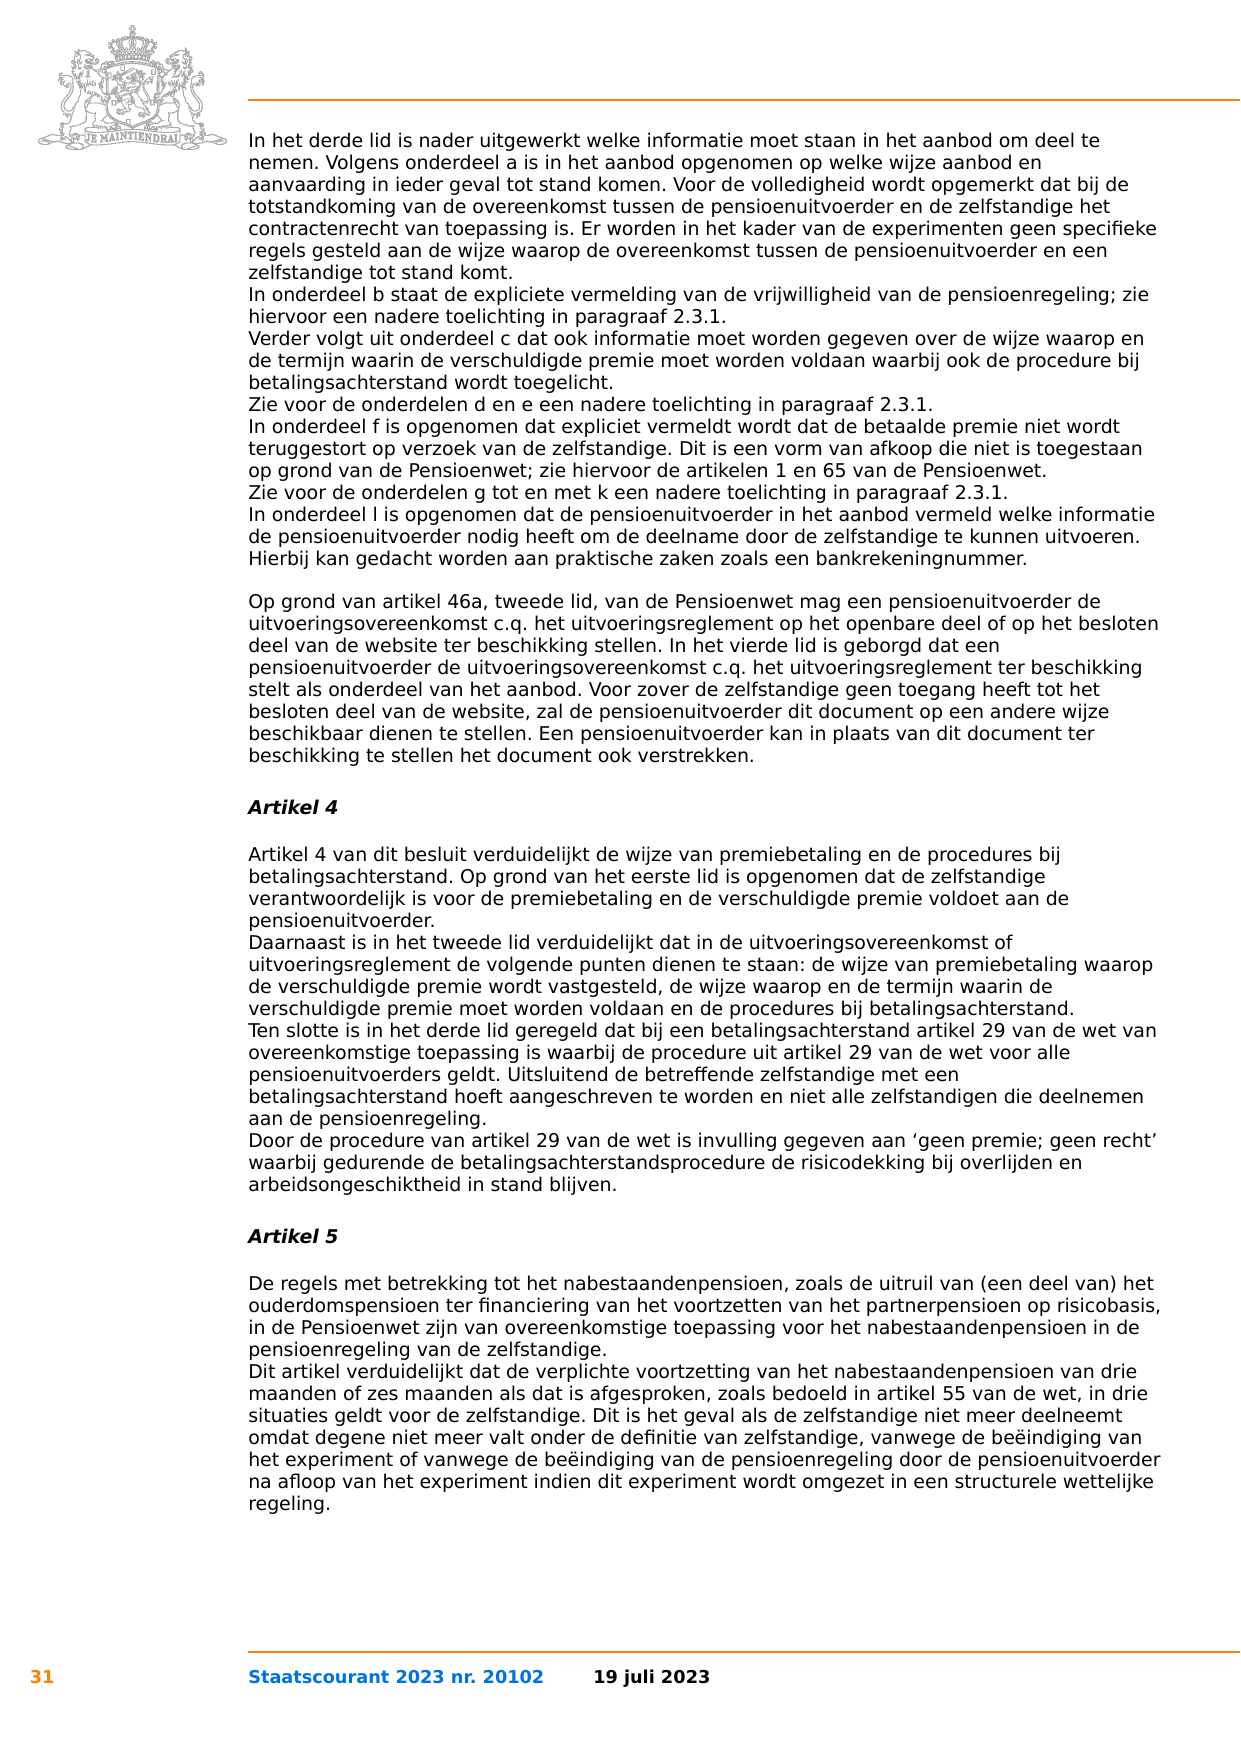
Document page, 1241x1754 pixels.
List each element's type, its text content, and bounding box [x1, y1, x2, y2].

subtitle Artikel 4 [248, 797, 1163, 819]
text Ten slotte is in het derde lid geregeld dat bij een betalingsachterstand artikel 29 van de wet van overeenkomstige toepassing is waarbij de procedure uit artikel 29 van de wet voor alle pensioenuitvoerders geldt. Uitsluitend de betreffende zelfstandige met een betalingsachterstand hoeft aangeschreven te worden en niet alle zelfstandigen die deelnemen aan de pensioenregeling. [248, 1020, 1163, 1130]
text Daarnaast is in het tweede lid verduidelijkt dat in de uitvoeringsovereenkomst of uitvoeringsreglement de volgende punten dienen te staan: de wijze van premiebetaling waarop de verschuldigde premie wordt vastgesteld, de wijze waarop en de termijn waarin de verschuldigde premie moet worden voldaan en de procedures bij betalingsachterstand. [248, 932, 1163, 1020]
text Zie voor de onderdelen d en e een nadere toelichting in paragraaf 2.3.1. [248, 394, 1163, 416]
subtitle Artikel 5 [248, 1226, 1163, 1248]
text Zie voor de onderdelen g tot en met k een nadere toelichting in paragraaf 2.3.1. [248, 482, 1163, 503]
text De regels met betrekking tot het nabestaandenpensioen, zoals de uitruil van (een deel van) het ouderdomspensioen ter financiering van het voortzetten van het partnerpensioen op risicobasis, in de Pensioenwet zijn van overeenkomstige toepassing voor het nabestaandenpensioen in de pensioenregeling van de zelfstandige. [248, 1273, 1163, 1361]
text Verder volgt uit onderdeel c dat ook informatie moet worden gegeven over de wijze waarop en de termijn waarin de verschuldigde premie moet worden voldaan waarbij ook de procedure bij betalingsachterstand wordt toegelicht. [248, 328, 1163, 394]
picture [38, 25, 227, 150]
text In onderdeel l is opgenomen dat de pensioenuitvoerder in het aanbod vermeld welke informatie de pensioenuitvoerder nodig heeft om de deelname door de zelfstandige te kunnen uitvoeren. Hierbij kan gedacht worden aan praktische zaken zoals een bankrekeningnummer. [248, 503, 1163, 569]
text Door de procedure van artikel 29 van de wet is invulling gegeven aan ‘geen premie; geen recht’ waarbij gedurende de betalingsachterstandsprocedure de risicodekking bij overlijden en arbeidsongeschiktheid in stand blijven. [248, 1130, 1163, 1196]
text In onderdeel f is opgenomen dat expliciet vermeldt wordt dat de betaalde premie niet wordt teruggestort op verzoek van de zelfstandige. Dit is een vorm van afkoop die niet is toegestaan op grond van de Pensioenwet; zie hiervoor de artikelen 1 en 65 van de Pensioenwet. [248, 416, 1163, 482]
text Op grond van artikel 46a, tweede lid, van de Pensioenwet mag een pensioenuitvoerder de uitvoeringsovereenkomst c.q. het uitvoeringsreglement op het openbare deel of op het besloten deel van de website ter beschikking stellen. In het vierde lid is geborgd dat een pensioenuitvoerder de uitvoeringsovereenkomst c.q. het uitvoeringsreglement ter beschikking stelt als onderdeel van het aanbod. Voor zover de zelfstandige geen toegang heeft tot het besloten deel van de website, zal de pensioenuitvoerder dit document op een andere wijze beschikbaar dienen te stellen. Een pensioenuitvoerder kan in plaats van dit document ter beschikking te stellen het document ook verstrekken. [248, 591, 1163, 767]
text In onderdeel b staat de expliciete vermelding van de vrijwilligheid van de pensioenregeling; zie hiervoor een nadere toelichting in paragraaf 2.3.1. [248, 284, 1163, 328]
text Dit artikel verduidelijkt dat de verplichte voortzetting van het nabestaandenpensioen van drie maanden of zes maanden als dat is afgesproken, zoals bedoeld in artikel 55 van de wet, in drie situaties geldt voor de zelfstandige. Dit is het geval als de zelfstandige niet meer deelneemt omdat degene niet meer valt onder de definitie van zelfstandige, vanwege de beëindiging van het experiment of vanwege de beëindiging van de pensioenregeling door de pensioenuitvoerder na afloop van het experiment indien dit experiment wordt omgezet in een structurele wettelijke regeling. [248, 1361, 1163, 1514]
text In het derde lid is nader uitgewerkt welke informatie moet staan in het aanbod om deel te nemen. Volgens onderdeel a is in het aanbod opgenomen op welke wijze aanbod en aanvaarding in ieder geval tot stand komen. Voor de volledigheid wordt opgemerkt dat bij de totstandkoming van de overeenkomst tussen de pensioenuitvoerder en de zelfstandige het contractenrecht van toepassing is. Er worden in het kader van de experimenten geen specifieke regels gesteld aan de wijze waarop de overeenkomst tussen de pensioenuitvoerder en een zelfstandige tot stand komt. [248, 130, 1163, 284]
text Artikel 4 van dit besluit verduidelijkt de wijze van premiebetaling en de procedures bij betalingsachterstand. Op grond van het eerste lid is opgenomen dat de zelfstandige verantwoordelijk is voor de premiebetaling en de verschuldigde premie voldoet aan de pensioenuitvoerder. [248, 844, 1163, 932]
